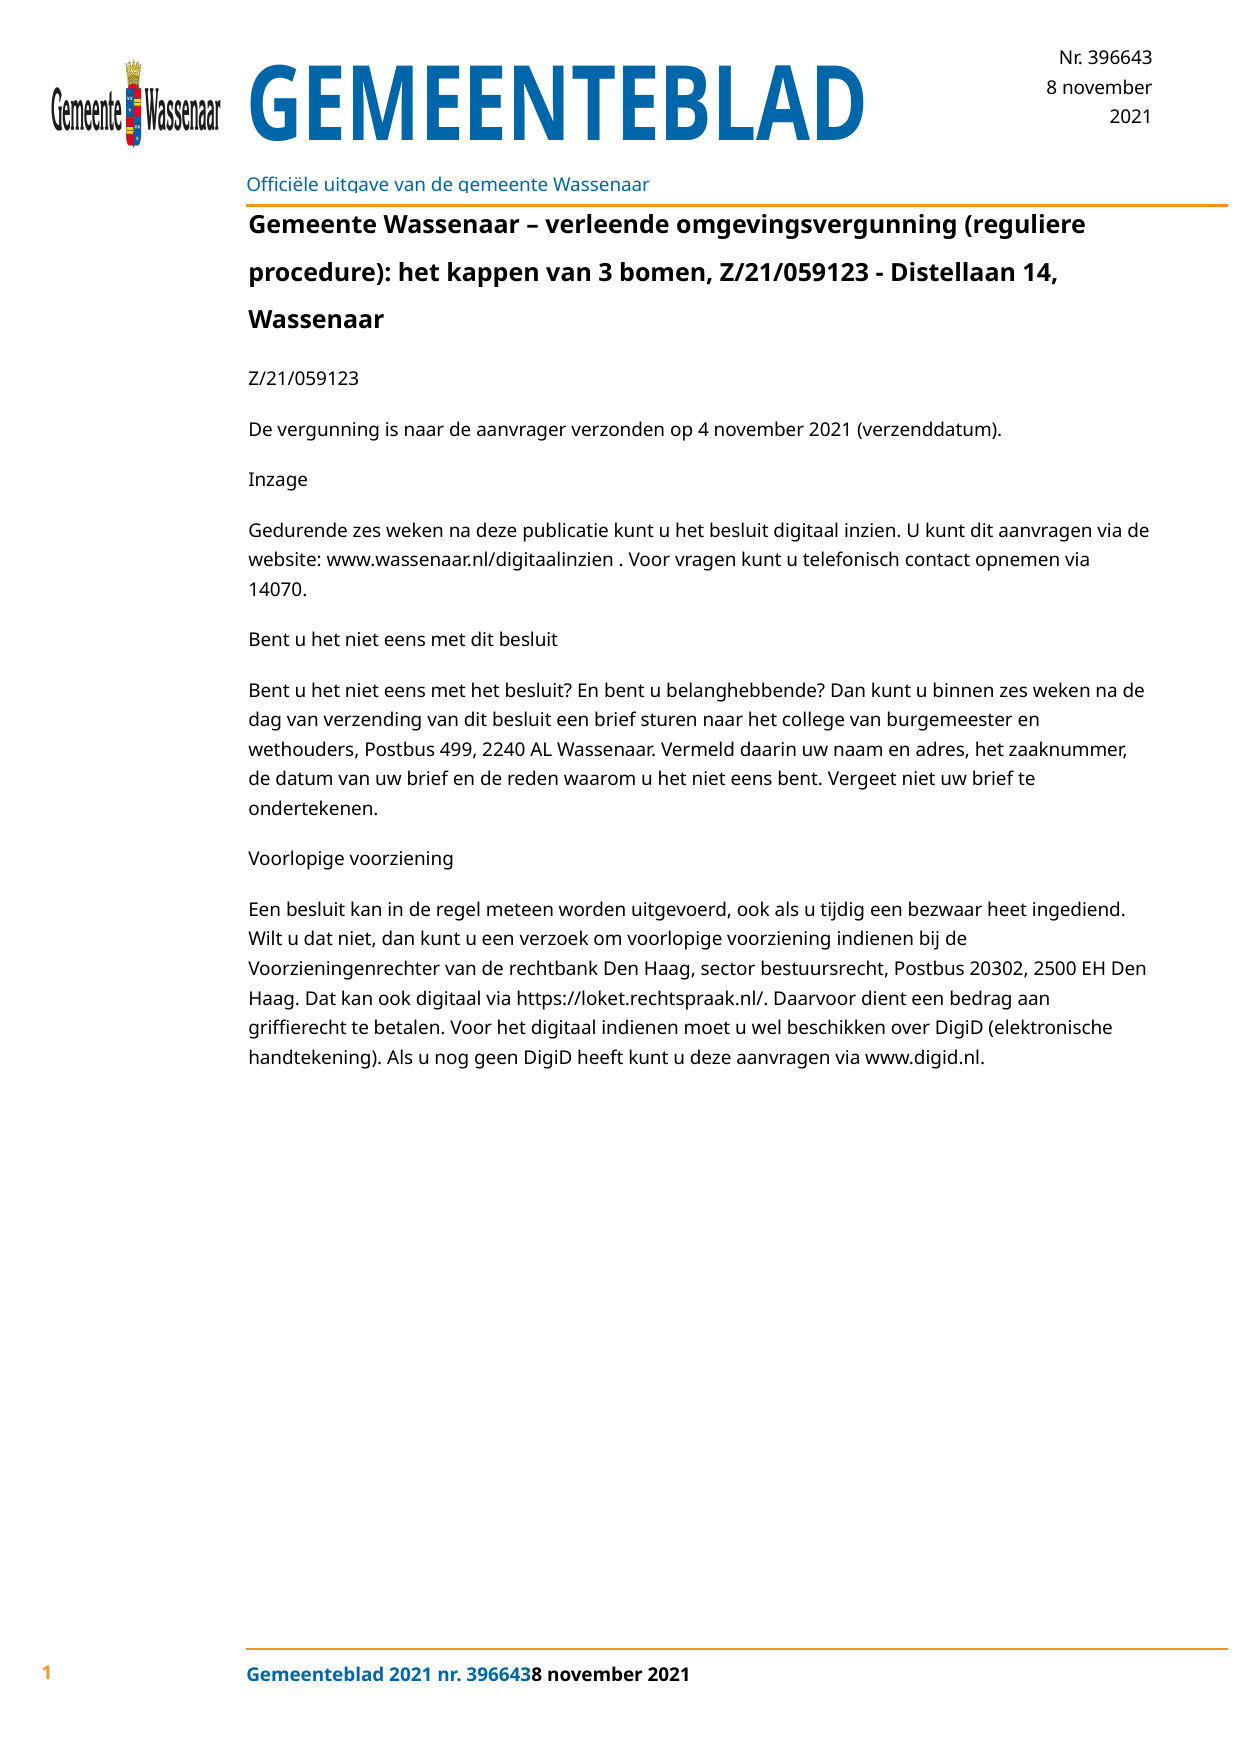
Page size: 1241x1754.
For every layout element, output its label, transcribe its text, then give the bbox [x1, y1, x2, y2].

text Gemeente Wassenaar – verleende omgevingsvergunning (reguliere procedure): het kappen van 3 bomen, Z/21/059123 - Distellaan 14, Wassenaar [248, 207, 1152, 336]
text De vergunning is naar de aanvrager verzonden op 4 november 2021 (verzenddatum). [248, 416, 1152, 442]
text Een besluit kan in de regel meteen worden uitgevoerd, ook als u tijdig een bezwaar heet ingediend. Wilt u dat niet, dan kunt u een verzoek om voorlopige voorziening indienen bij de Voorzieningenrechter van de rechtbank Den Haag, sector bestuursrecht, Postbus 20302, 2500 EH Den Haag. Dat kan ook digitaal via https://loket.rechtspraak.nl/. Daarvoor dient een bedrag aan griffierecht te betalen. Voor het digitaal indienen moet u wel beschikken over DigiD (elektronische handtekening). Als u nog geen DigiD heeft kunt u deze aanvragen via www.digid.nl. [248, 896, 1152, 1069]
text Bent u het niet eens met het besluit? En bent u belanghebbende? Dan kunt u binnen zes weken na de dag van verzending van dit besluit een brief sturen naar het college van burgemeester en wethouders, Postbus 499, 2240 AL Wassenaar. Vermeld daarin uw naam en adres, het zaaknummer, de datum van uw brief en de reden waarom u het niet eens bent. Vergeet niet uw brief te ondertekenen. [248, 677, 1152, 821]
text Z/21/059123 [248, 366, 1152, 391]
text Gedurende zes weken na deze publicatie kunt u het besluit digitaal inzien. U kunt dit aanvragen via de website: www.wassenaar.nl/digitaalinzien . Voor vragen kunt u telefonisch contact opnemen via 14070. [248, 517, 1152, 602]
text Bent u het niet eens met dit besluit [248, 626, 1152, 652]
picture [41, 47, 231, 172]
text Inzage [248, 466, 1152, 492]
text Voorlopige voorziening [248, 846, 1152, 871]
